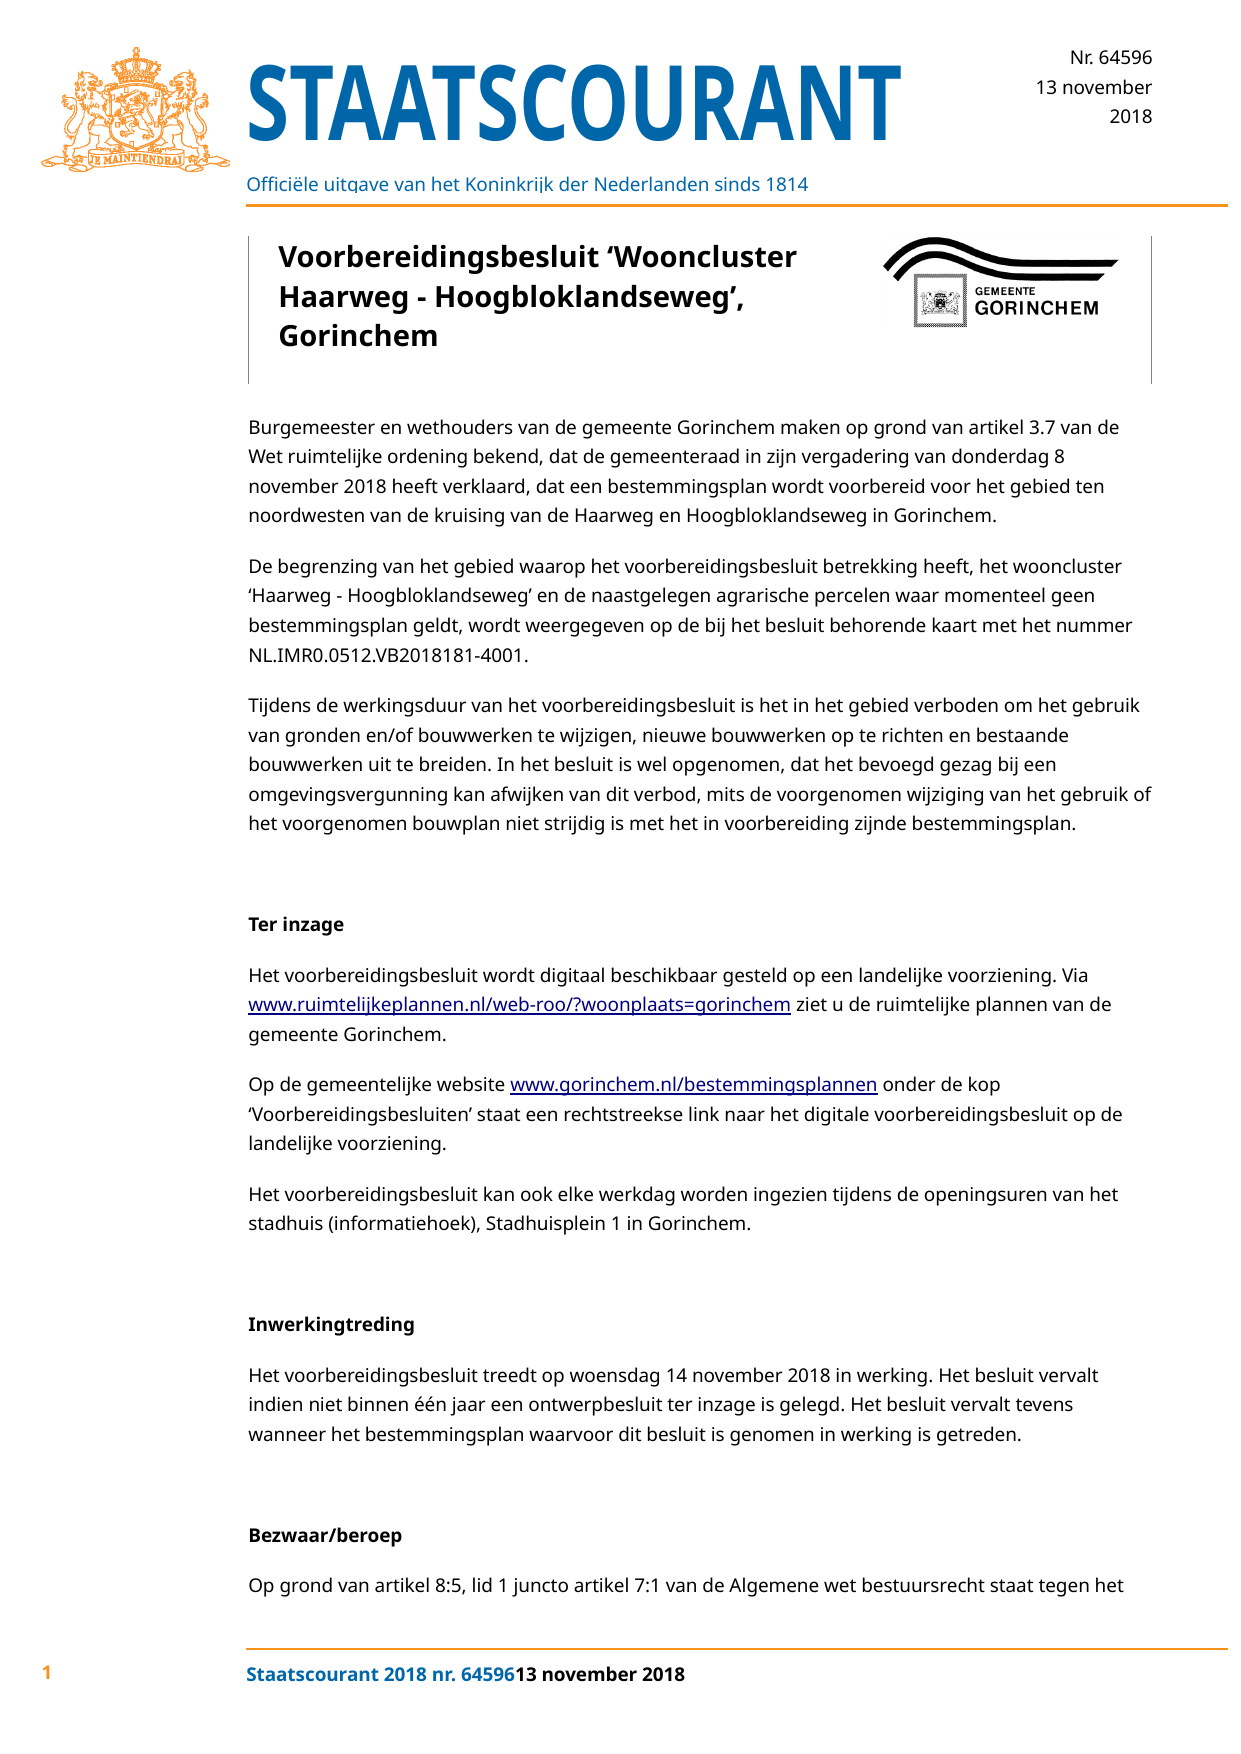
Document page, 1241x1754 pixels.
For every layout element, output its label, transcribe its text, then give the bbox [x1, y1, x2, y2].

text Het voorbereidingsbesluit treedt op woensdag 14 november 2018 in werking. Het besluit vervalt indien niet binnen één jaar een ontwerpbesluit ter inzage is gelegd. Het besluit vervalt tevens wanneer het bestemmingsplan waarvoor dit besluit is genomen in werking is getreden. [248, 1362, 1152, 1447]
text Op grond van artikel 8:5, lid 1 juncto artikel 7:1 van de Algemene wet bestuursrecht staat tegen het [248, 1572, 1152, 1598]
text Ter inzage [248, 911, 1152, 937]
table_header Voorbereidingsbesluit ‘Wooncluster Haarweg - Hoogbloklandseweg’, Gorinchem [249, 236, 850, 384]
picture [41, 47, 231, 172]
text Inwerkingtreding [248, 1311, 1152, 1337]
picture [882, 236, 1119, 328]
text De begrenzing van het gebied waarop het voorbereidingsbesluit betrekking heeft, het wooncluster ‘Haarweg - Hoogbloklandseweg’ en de naastgelegen agrarische percelen waar momenteel geen bestemmingsplan geldt, wordt weergegeven op de bij het besluit behorende kaart met het nummer NL.IMR0.0512.VB2018181-4001. [248, 553, 1152, 668]
text Bezwaar/beroep [248, 1522, 1152, 1548]
text Burgemeester en wethouders van de gemeente Gorinchem maken op grond van artikel 3.7 van de Wet ruimtelijke ordening bekend, dat de gemeenteraad in zijn vergadering van donderdag 8 november 2018 heeft verklaard, dat een bestemmingsplan wordt voorbereid voor het gebied ten noordwesten van de kruising van de Haarweg en Hoogbloklandseweg in Gorinchem. [248, 414, 1152, 528]
text Tijdens de werkingsduur van het voorbereidingsbesluit is het in het gebied verboden om het gebruik van gronden en/of bouwwerken te wijzigen, nieuwe bouwwerken op te richten en bestaande bouwwerken uit te breiden. In het besluit is wel opgenomen, dat het bevoegd gezag bij een omgevingsvergunning kan afwijken van dit verbod, mits de voorgenomen wijziging van het gebruik of het voorgenomen bouwplan niet strijdig is met het in voorbereiding zijnde bestemmingsplan. [248, 692, 1152, 836]
text Het voorbereidingsbesluit kan ook elke werkdag worden ingezien tijdens de openingsuren van het stadhuis (informatiehoek), Stadhuisplein 1 in Gorinchem. [248, 1181, 1152, 1236]
text Het voorbereidingsbesluit wordt digitaal beschikbaar gesteld op een landelijke voorziening. Via www.ruimtelijkeplannen.nl/web-roo/?woonplaats=gorinchem ziet u de ruimtelijke plannen van de gemeente Gorinchem. [248, 962, 1152, 1047]
table_header [850, 236, 1151, 384]
text Op de gemeentelijke website www.gorinchem.nl/bestemmingsplannen onder de kop ‘Voorbereidingsbesluiten’ staat een rechtstreekse link naar het digitale voorbereidingsbesluit op de landelijke voorziening. [248, 1071, 1152, 1156]
